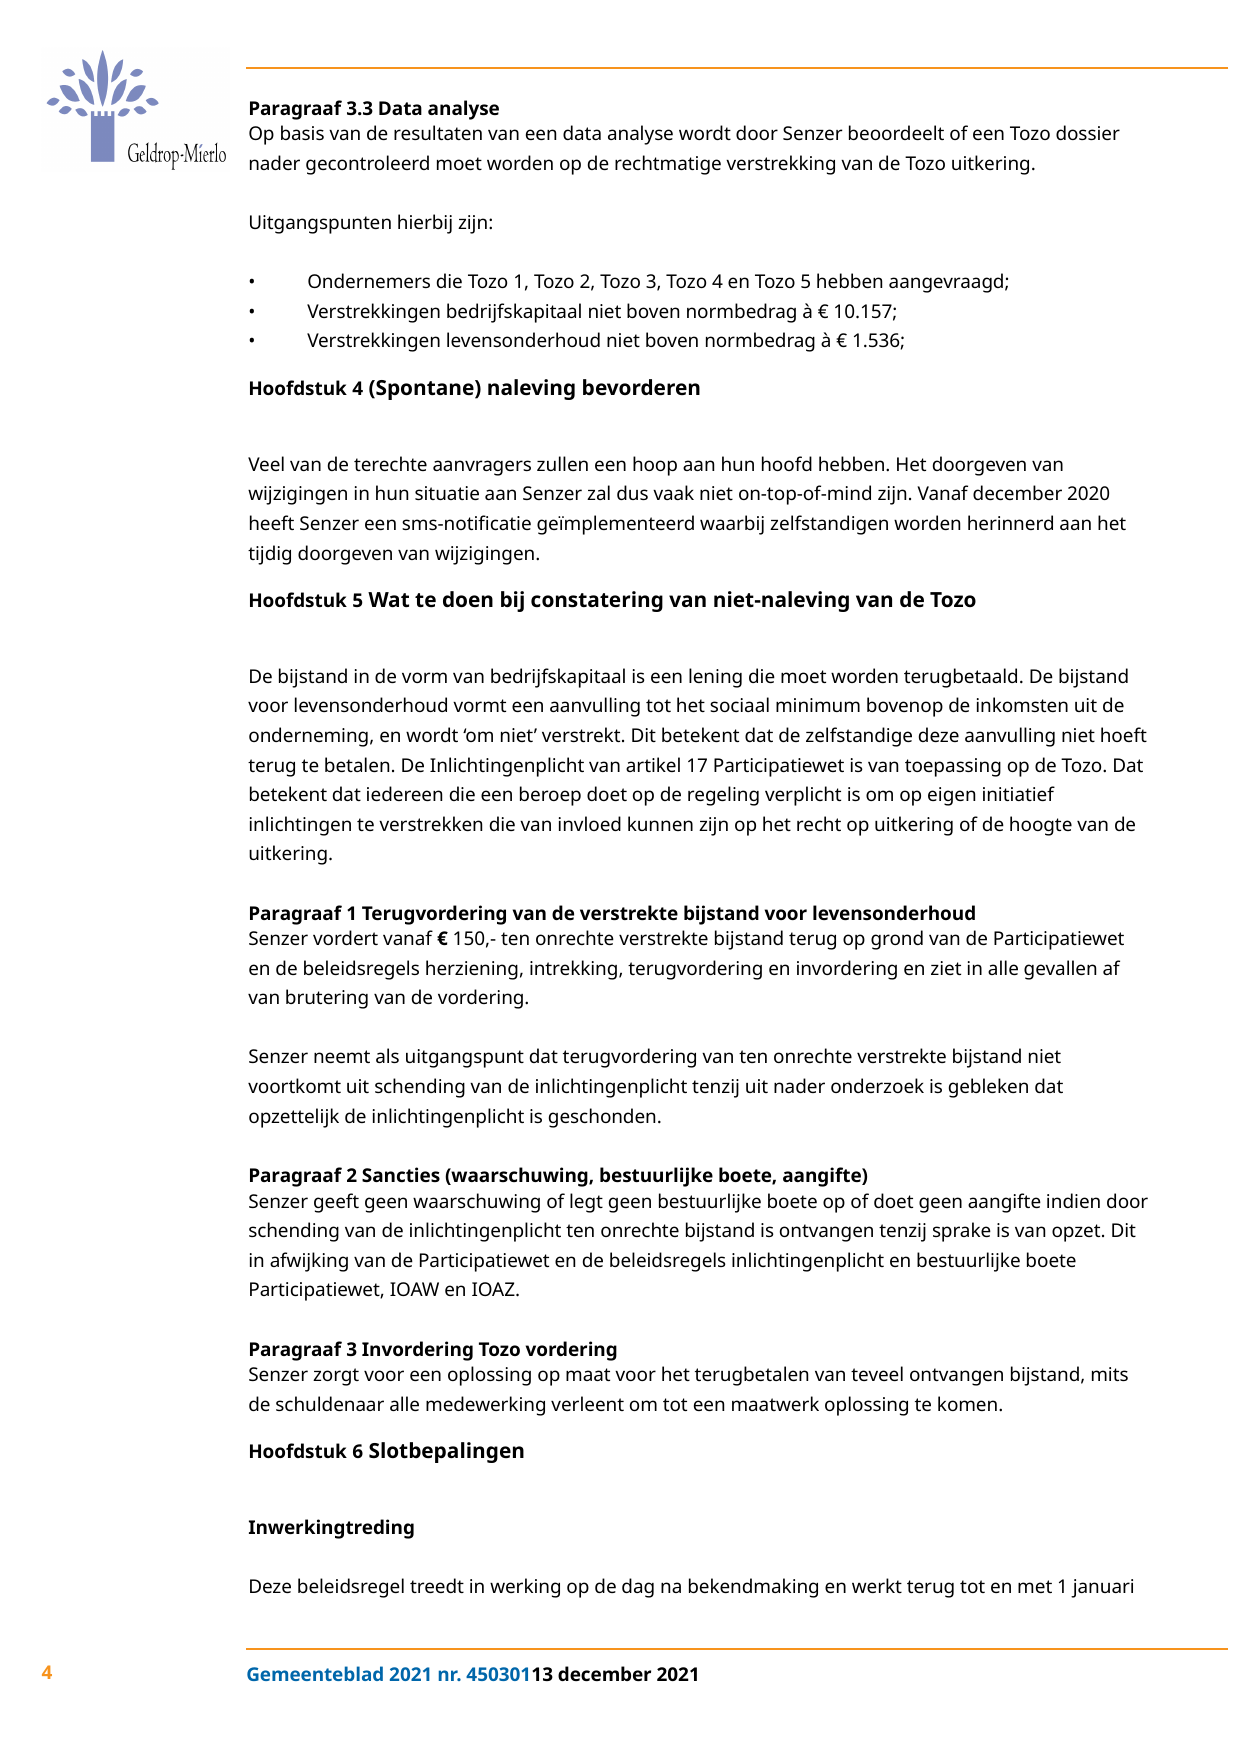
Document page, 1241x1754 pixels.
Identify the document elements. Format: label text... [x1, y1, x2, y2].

text Paragraaf 3 Invordering Tozo vordering [248, 1336, 1152, 1361]
text Paragraaf 2 Sancties (waarschuwing, bestuurlijke boete, aangifte) [248, 1162, 1152, 1188]
text Paragraaf 3.3 Data analyse [248, 95, 1152, 121]
text Deze beleidsregel treedt in werking op de dag na bekendmaking en werkt terug tot en met 1 januari [248, 1573, 1152, 1599]
text Senzer neemt als uitgangspunt dat terugvordering van ten onrechte verstrekte bijstand niet voortkomt uit schending van de inlichtingenplicht tenzij uit nader onderzoek is gebleken dat opzettelijk de inlichtingenplicht is geschonden. [248, 1044, 1152, 1129]
text Senzer vordert vanaf € 150,- ten onrechte verstrekte bijstand terug op grond van de Participatiewet en de beleidsregels herziening, intrekking, terugvordering en invordering en ziet in alle gevallen af van brutering van de vordering. [248, 925, 1152, 1010]
text De bijstand in de vorm van bedrijfskapitaal is een lening die moet worden terugbetaald. De bijstand voor levensonderhoud vormt een aanvulling tot het sociaal minimum bovenop de inkomsten uit de onderneming, en wordt ‘om niet’ verstrekt. Dit betekent dat de zelfstandige deze aanvulling niet hoeft terug te betalen. De Inlichtingenplicht van artikel 17 Participatiewet is van toepassing op de Tozo. Dat betekent dat iedereen die een beroep doet op de regeling verplicht is om op eigen initiatief inlichtingen te verstrekken die van invloed kunnen zijn op het recht op uitkering of de hoogte van de uitkering. [248, 663, 1152, 866]
text Veel van de terechte aanvragers zullen een hoop aan hun hoofd hebben. Het doorgeven van wijzigingen in hun situatie aan Senzer zal dus vaak niet on-top-of-mind zijn. Vanaf december 2020 heeft Senzer een sms-notificatie geïmplementeerd waarbij zelfstandigen worden herinnerd aan het tijdig doorgeven van wijzigingen. [248, 451, 1152, 565]
text Hoofdstuk 6 Slotbepalingen [248, 1437, 1152, 1465]
text Senzer geeft geen waarschuwing of legt geen bestuurlijke boete op of doet geen aangifte indien door schending van de inlichtingenplicht ten onrechte bijstand is ontvangen tenzij sprake is van opzet. Dit in afwijking van de Participatiewet en de beleidsregels inlichtingenplicht en bestuurlijke boete Participatiewet, IOAW en IOAZ. [248, 1188, 1152, 1302]
text Hoofdstuk 4 (Spontane) naleving bevorderen [248, 373, 1152, 402]
list Verstrekkingen levensonderhoud niet boven normbedrag à € 1.536; [248, 328, 1152, 353]
text Inwerkingtreding [248, 1514, 1152, 1540]
list Verstrekkingen bedrijfskapitaal niet boven normbedrag à € 10.157; [248, 298, 1152, 324]
text Senzer zorgt voor een oplossing op maat voor het terugbetalen van teveel ontvangen bijstand, mits de schuldenaar alle medewerking verleent om tot een maatwerk oplossing te komen. [248, 1361, 1152, 1417]
list Ondernemers die Tozo 1, Tozo 2, Tozo 3, Tozo 4 en Tozo 5 hebben aangevraagd; [248, 268, 1152, 294]
text Hoofdstuk 5 Wat te doen bij constatering van niet-naleving van de Tozo [248, 585, 1152, 614]
text Op basis van de resultaten van een data analyse wordt door Senzer beoordeelt of een Tozo dossier nader gecontroleerd moet worden op de rechtmatige verstrekking van de Tozo uitkering. [248, 121, 1152, 176]
picture [41, 47, 231, 172]
text Paragraaf 1 Terugvordering van de verstrekte bijstand voor levensonderhoud [248, 900, 1152, 925]
text Uitgangspunten hierbij zijn: [248, 209, 1152, 235]
